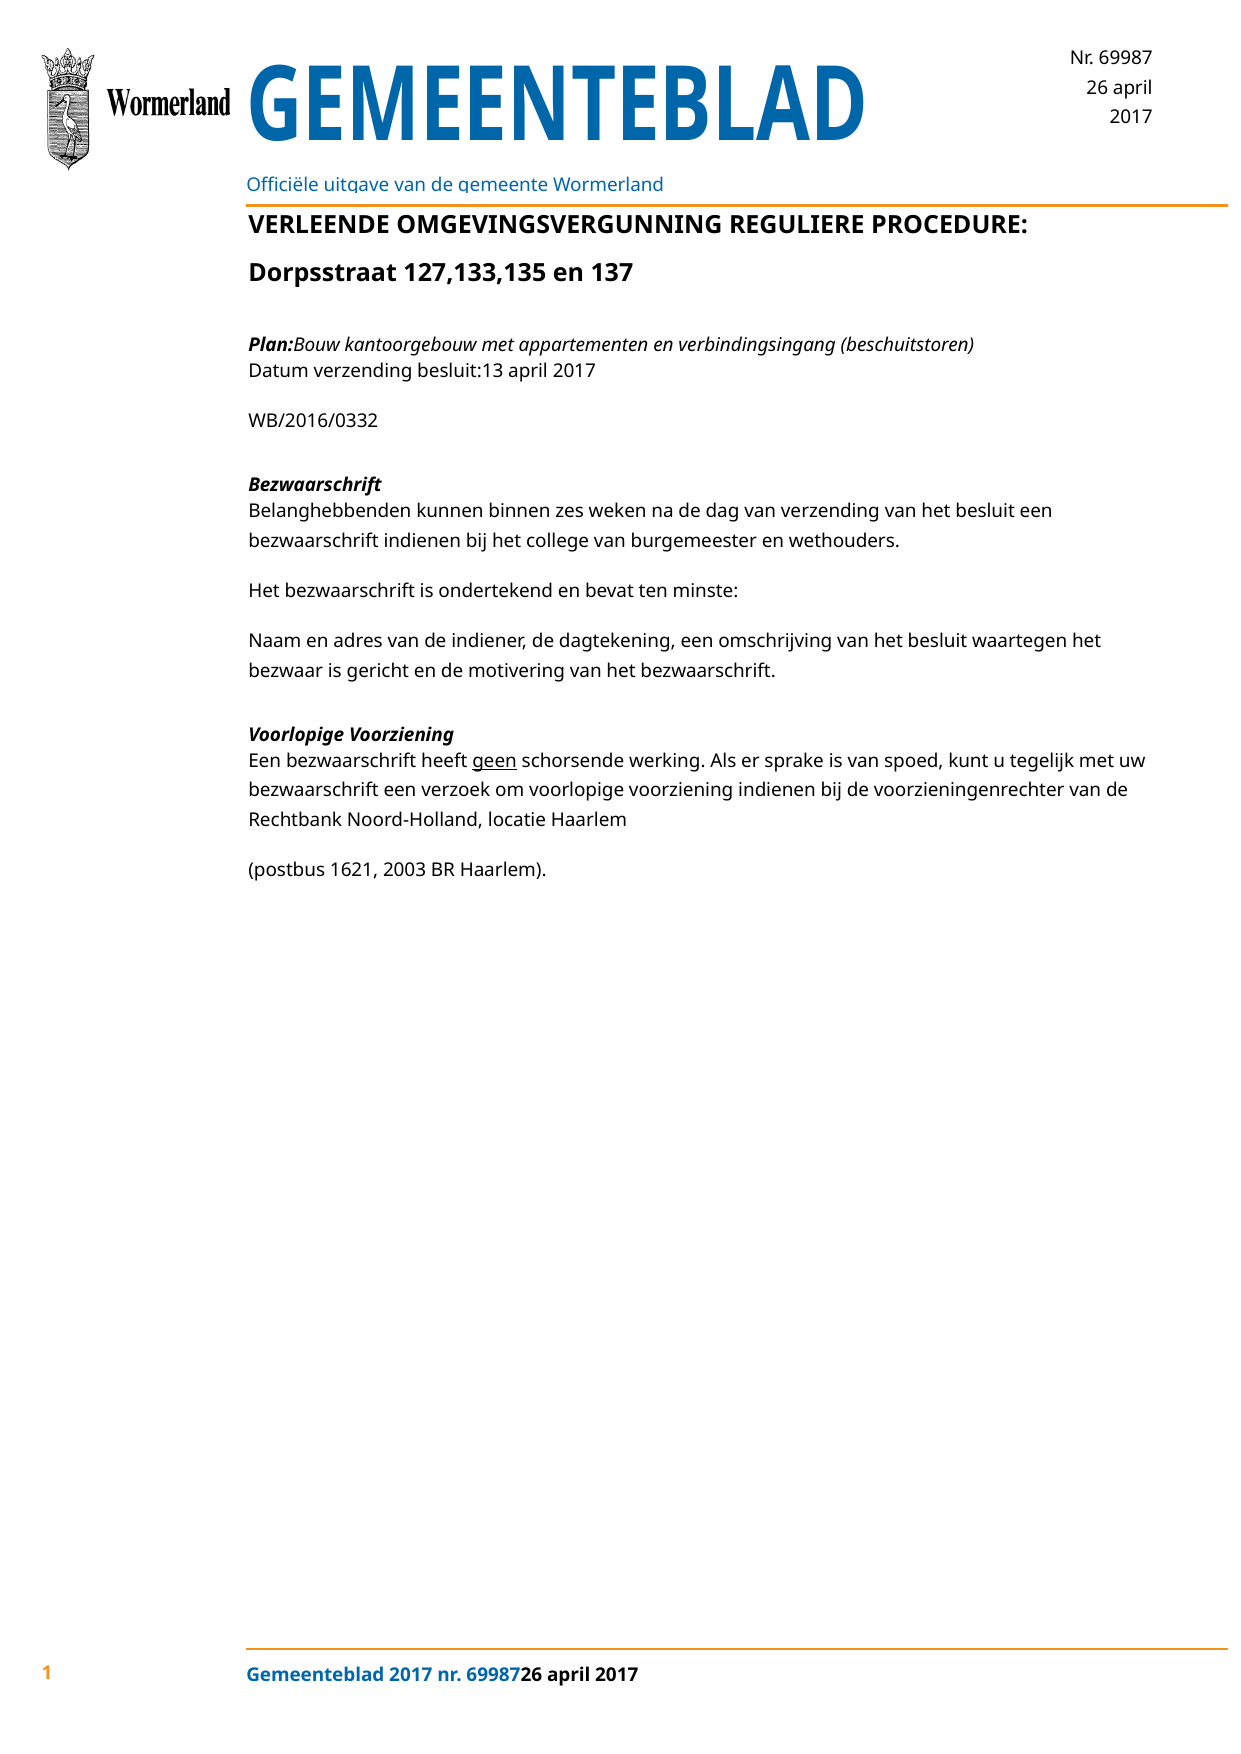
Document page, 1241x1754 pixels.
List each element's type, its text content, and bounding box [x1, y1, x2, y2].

text Naam en adres van de indiener, de dagtekening, een omschrijving van het besluit waartegen het bezwaar is gericht en de motivering van het bezwaarschrift. [248, 628, 1152, 683]
text Belanghebbenden kunnen binnen zes weken na de dag van verzending van het besluit een bezwaarschrift indienen bij het college van burgemeester en wethouders. [248, 497, 1152, 553]
text Een bezwaarschrift heeft geen schorsende werking. Als er sprake is van spoed, kunt u tegelijk met uw bezwaarschrift een verzoek om voorlopige voorziening indienen bij de voorzieningenrechter van de Rechtbank Noord-Holland, locatie Haarlem [248, 747, 1152, 832]
text VERLEENDE OMGEVINGSVERGUNNING REGULIERE PROCEDURE: Dorpsstraat 127,133,135 en 137 [248, 207, 1152, 288]
text Datum verzending besluit:13 april 2017 [248, 357, 1152, 383]
text Plan:Bouw kantoorgebouw met appartementen en verbindingsingang (beschuitstoren) [248, 331, 1152, 357]
text Voorlopige Voorziening [248, 721, 1152, 747]
text WB/2016/0332 [248, 408, 1152, 433]
picture [41, 47, 231, 172]
text (postbus 1621, 2003 BR Haarlem). [248, 857, 1152, 882]
text Het bezwaarschrift is ondertekend en bevat ten minste: [248, 577, 1152, 603]
text Bezwaarschrift [248, 472, 1152, 497]
